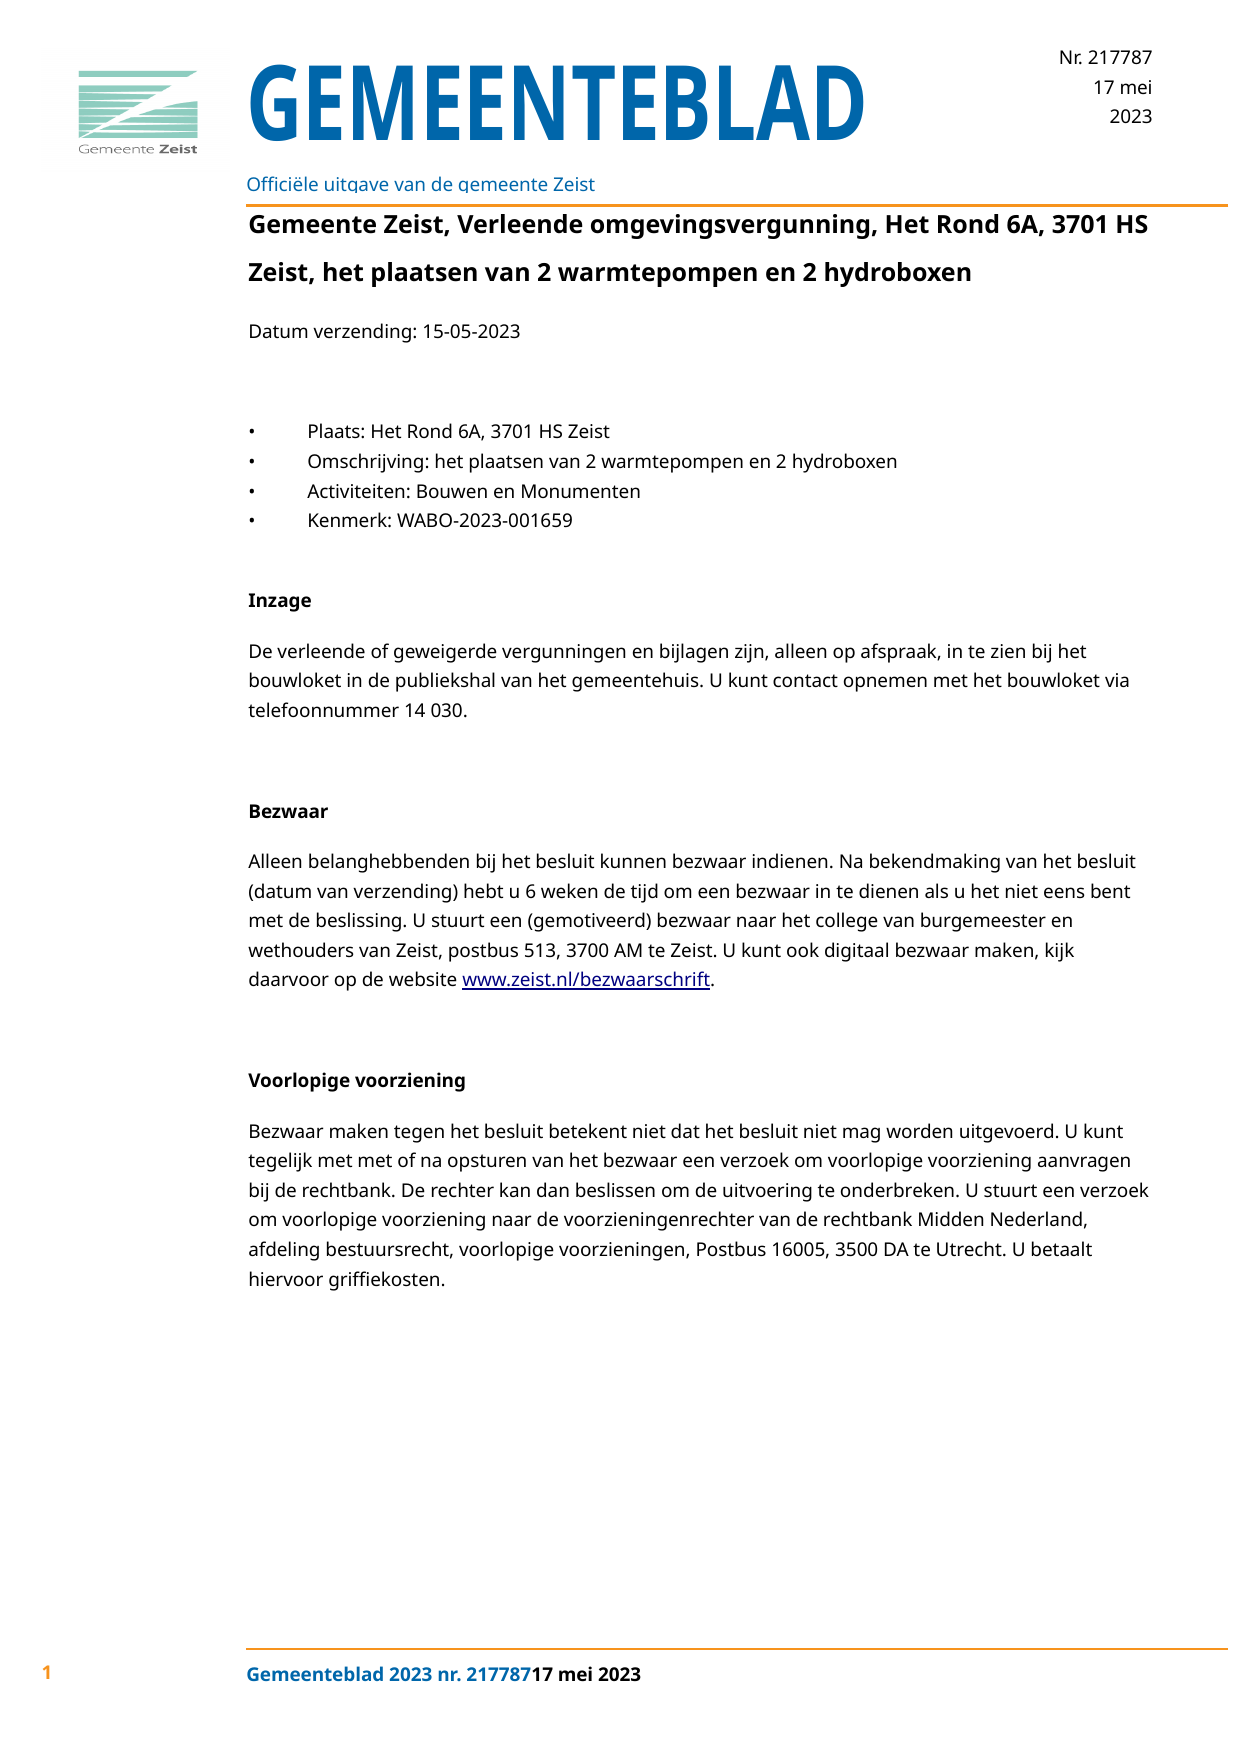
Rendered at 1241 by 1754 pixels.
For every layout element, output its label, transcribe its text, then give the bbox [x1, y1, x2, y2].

picture [41, 47, 231, 172]
text Gemeente Zeist, Verleende omgevingsvergunning, Het Rond 6A, 3701 HS Zeist, het plaatsen van 2 warmtepompen en 2 hydroboxen [248, 207, 1152, 288]
list Activiteiten: Bouwen en Monumenten [248, 478, 1152, 504]
text De verleende of geweigerde vergunningen en bijlagen zijn, alleen op afspraak, in te zien bij het bouwloket in de publiekshal van het gemeentehuis. U kunt contact opnemen met het bouwloket via telefoonnummer 14 030. [248, 638, 1152, 723]
text Voorlopige voorziening [248, 1067, 1152, 1093]
text Datum verzending: 15-05-2023 [248, 318, 1152, 344]
text Alleen belanghebbenden bij het besluit kunnen bezwaar indienen. Na bekendmaking van het besluit (datum van verzending) hebt u 6 weken de tijd om een bezwaar in te dienen als u het niet eens bent met de beslissing. U stuurt een (gemotiveerd) bezwaar naar het college van burgemeester en wethouders van Zeist, postbus 513, 3700 AM te Zeist. U kunt ook digitaal bezwaar maken, kijk daarvoor op de website www.zeist.nl/bezwaarschrift. [248, 848, 1152, 992]
text Bezwaar [248, 798, 1152, 824]
list Kenmerk: WABO-2023-001659 [248, 507, 1152, 533]
list Omschrijving: het plaatsen van 2 warmtepompen en 2 hydroboxen [248, 448, 1152, 474]
text Inzage [248, 587, 1152, 613]
list Plaats: Het Rond 6A, 3701 HS Zeist [248, 419, 1152, 444]
text Bezwaar maken tegen het besluit betekent niet dat het besluit niet mag worden uitgevoerd. U kunt tegelijk met met of na opsturen van het bezwaar een verzoek om voorlopige voorziening aanvragen bij de rechtbank. De rechter kan dan beslissen om de uitvoering te onderbreken. U stuurt een verzoek om voorlopige voorziening naar de voorzieningenrechter van de rechtbank Midden Nederland, afdeling bestuursrecht, voorlopige voorzieningen, Postbus 16005, 3500 DA te Utrecht. U betaalt hiervoor griffiekosten. [248, 1118, 1152, 1292]
